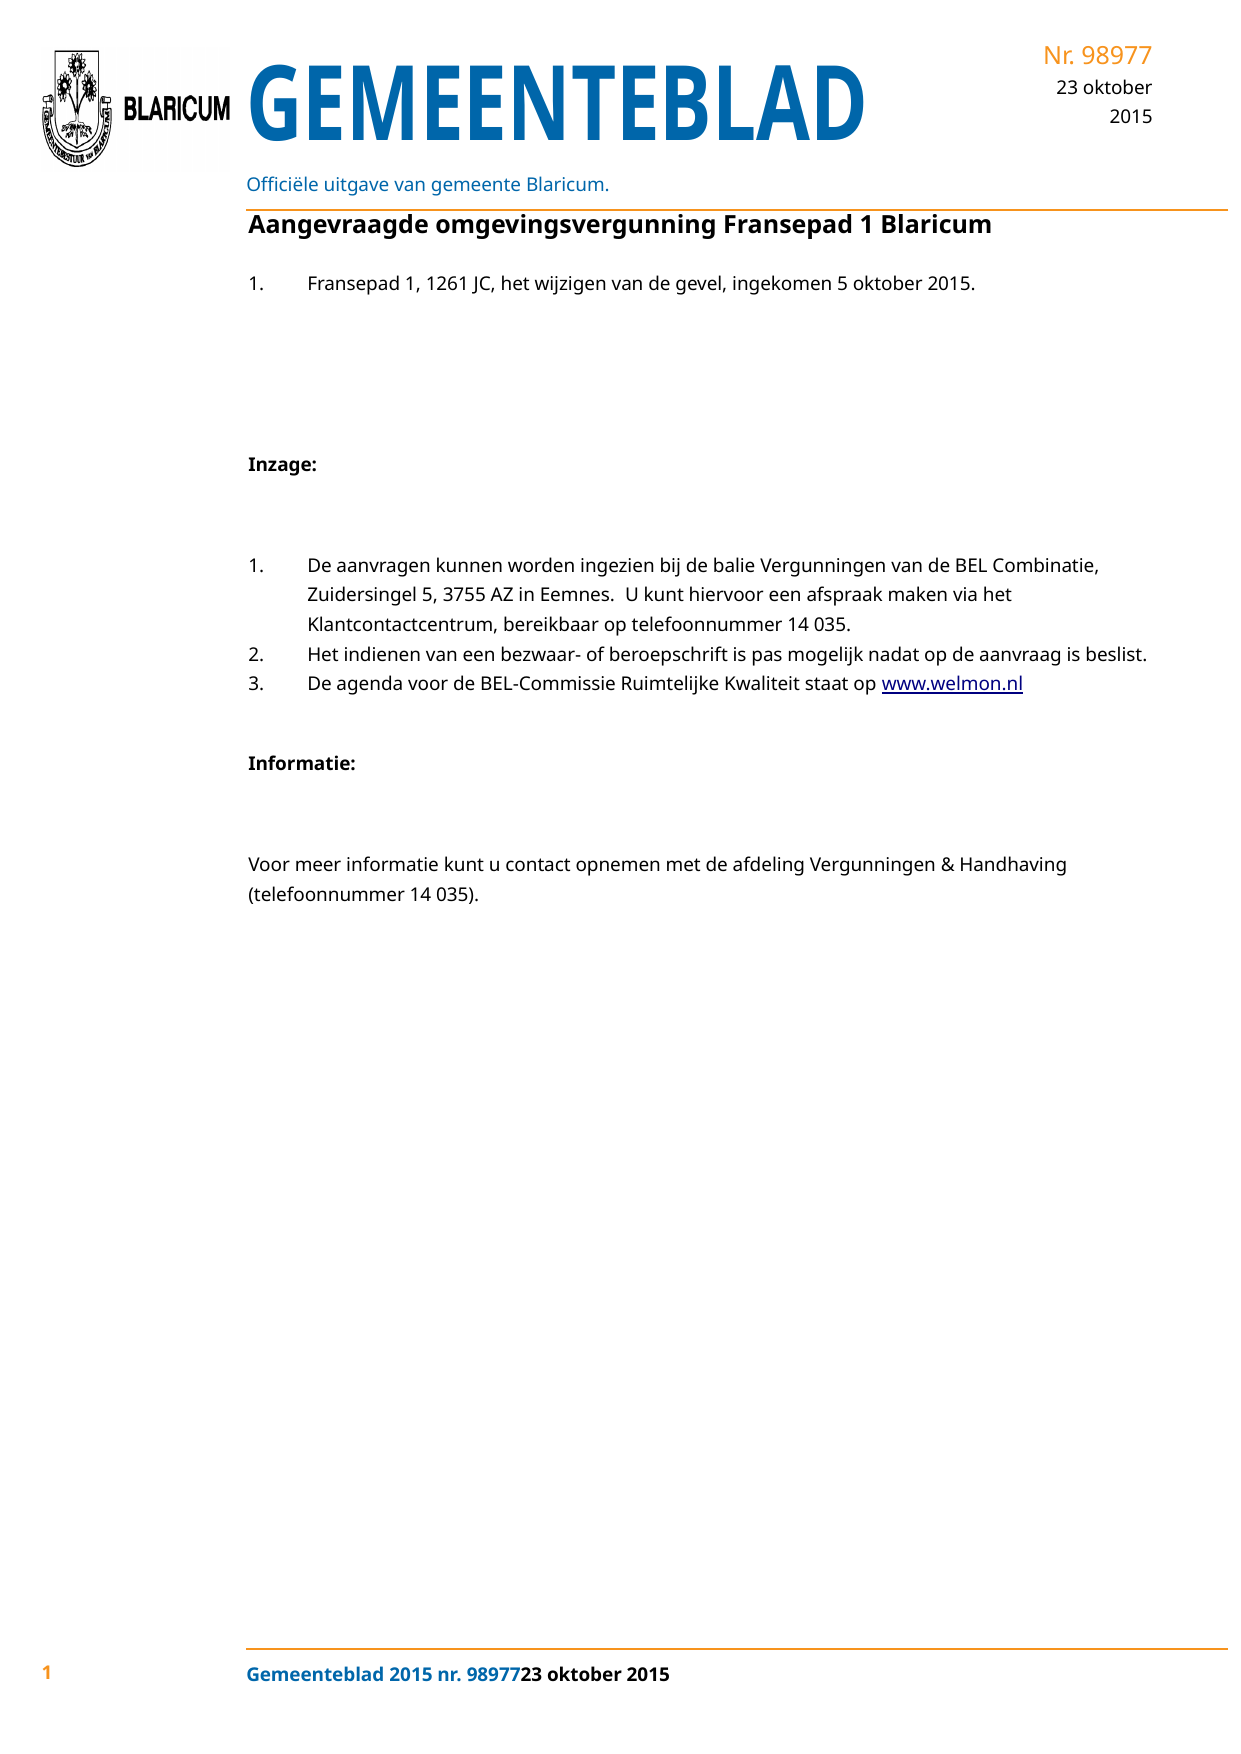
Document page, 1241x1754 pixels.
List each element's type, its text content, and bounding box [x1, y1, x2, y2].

text Informatie: [248, 750, 1152, 776]
picture [41, 47, 231, 172]
text Voor meer informatie kunt u contact opnemen met de afdeling Vergunningen & Handhaving (telefoonnummer 14 035). [248, 851, 1152, 906]
list Fransepad 1, 1261 JC, het wijzigen van de gevel, ingekomen 5 oktober 2015. [248, 270, 1152, 296]
list De agenda voor de BEL-Commissie Ruimtelijke Kwaliteit staat op www.welmon.nl [248, 670, 1152, 696]
list De aanvragen kunnen worden ingezien bij de balie Vergunningen van de BEL Combinatie, Zuidersingel 5, 3755 AZ in Eemnes. U kunt hiervoor een afspraak maken via het Klantcontactcentrum, bereikbaar op telefoonnummer 14 035. [248, 552, 1152, 637]
list Het indienen van een bezwaar- of beroepschrift is pas mogelijk nadat op de aanvraag is beslist. [248, 641, 1152, 666]
text Inzage: [248, 451, 1152, 477]
text Aangevraagde omgevingsvergunning Fransepad 1 Blaricum [248, 211, 1152, 241]
